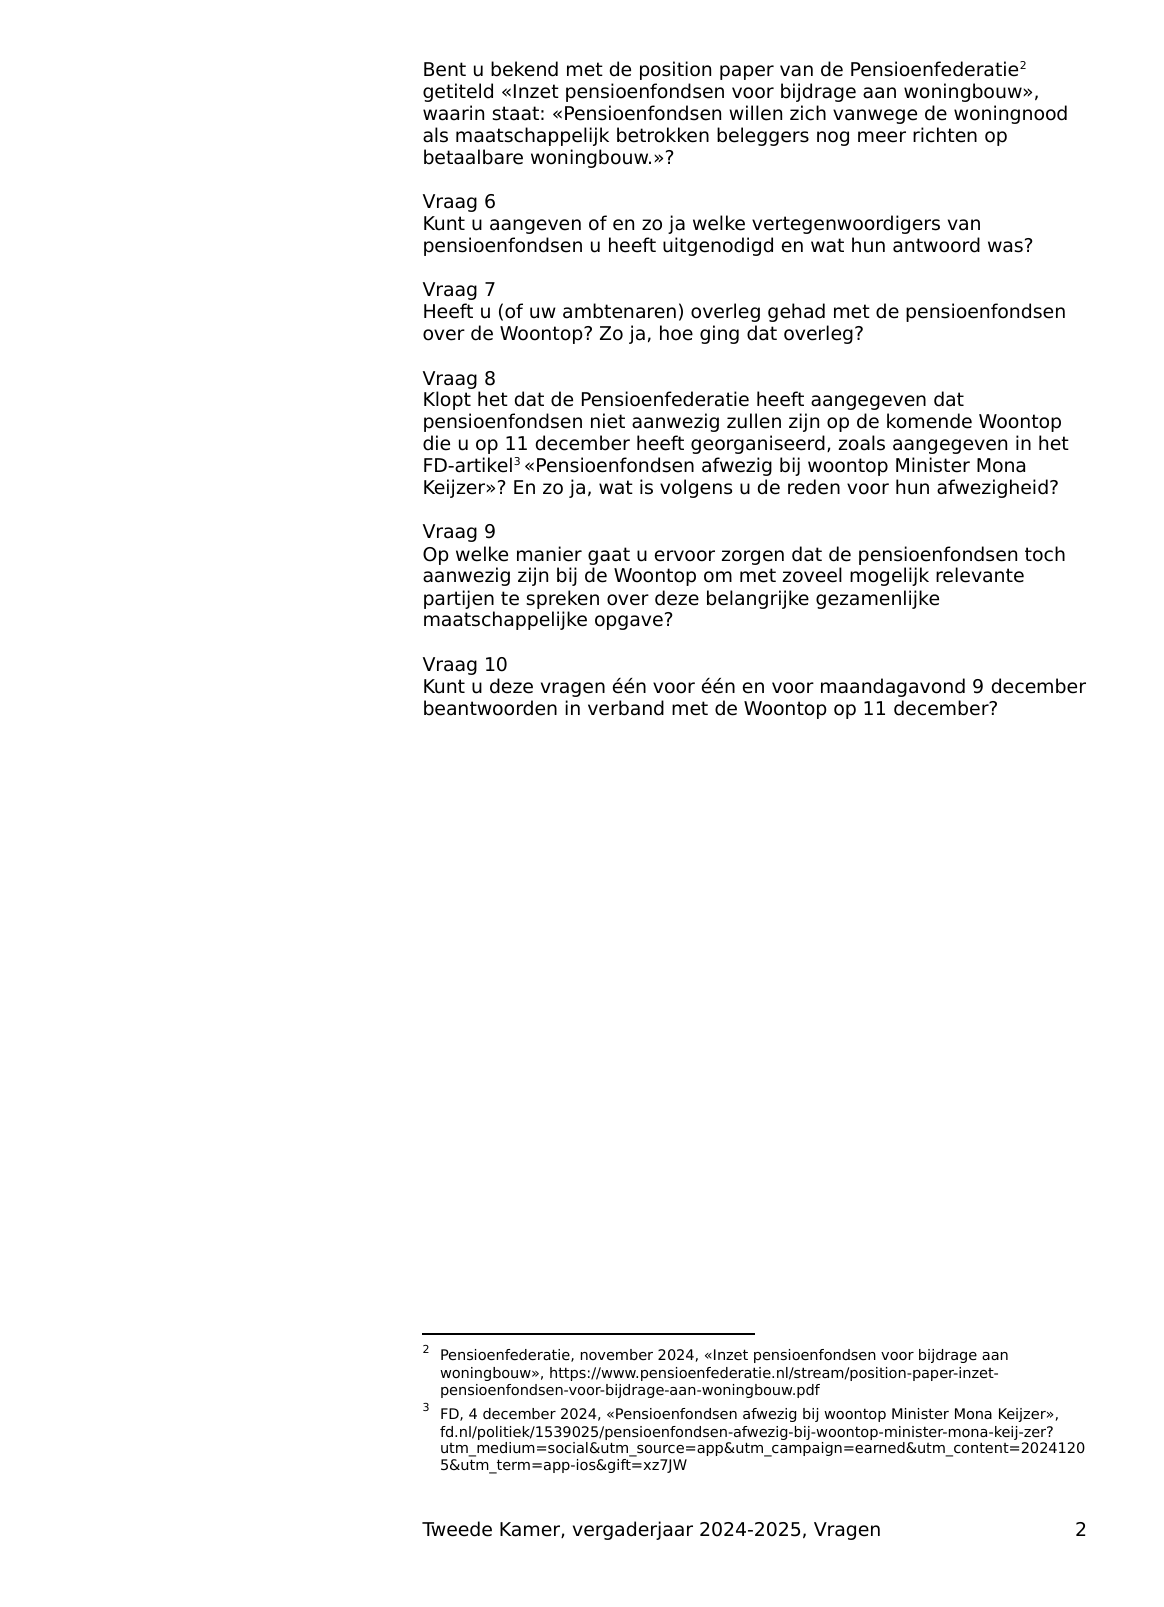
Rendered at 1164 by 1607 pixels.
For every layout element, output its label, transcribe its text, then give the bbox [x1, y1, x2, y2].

text FD, 4 december 2024, «Pensioenfondsen afwezig bij woontop Minister Mona Keijzer», fd.nl/politiek/1539025/pensioenfondsen-afwezig-bij-woontop-minister-mona-keij-zer?utm_medium=social&utm_source=app&utm_campaign=earned&utm_content=20241205&utm_term=app-ios&gift=xz7JW [422, 1402, 1087, 1474]
text Klopt het dat de Pensioenfederatie heeft aangegeven dat pensioenfondsen niet aanwezig zullen zijn op de komende Woontop die u op 11 december heeft georganiseerd, zoals aangegeven in het FD-artikel«Pensioenfondsen afwezig bij woontop Minister Mona Keijzer»? En zo ja, wat is volgens u de reden voor hun afwezigheid? [422, 389, 1087, 499]
text Vraag 8 [422, 367, 1087, 389]
text Kunt u aangeven of en zo ja welke vertegenwoordigers van pensioenfondsen u heeft uitgenodigd en wat hun antwoord was? [422, 213, 1087, 257]
text Bent u bekend met de position paper van de Pensioenfederatie getiteld «Inzet pensioenfondsen voor bijdrage aan woningbouw», waarin staat: «Pensioenfondsen willen zich vanwege de woningnood als maatschappelijk betrokken beleggers nog meer richten op betaalbare woningbouw.»? [422, 59, 1087, 169]
text Heeft u (of uw ambtenaren) overleg gehad met de pensioenfondsen over de Woontop? Zo ja, hoe ging dat overleg? [422, 301, 1087, 345]
text Vraag 7 [422, 279, 1087, 301]
text Vraag 10 [422, 653, 1087, 676]
text Vraag 6 [422, 191, 1087, 213]
text Vraag 9 [422, 521, 1087, 543]
text Pensioenfederatie, november 2024, «Inzet pensioenfondsen voor bijdrage aan woningbouw», https://www.pensioenfederatie.nl/stream/position-paper-inzet-pensioenfondsen-voor-bijdrage-aan-woningbouw.pdf [422, 1343, 1087, 1399]
text Kunt u deze vragen één voor één en voor maandagavond 9 december beantwoorden in verband met de Woontop op 11 december? [422, 676, 1087, 719]
text Op welke manier gaat u ervoor zorgen dat de pensioenfondsen toch aanwezig zijn bij de Woontop om met zoveel mogelijk relevante partijen te spreken over deze belangrijke gezamenlijke maatschappelijke opgave? [422, 543, 1087, 631]
